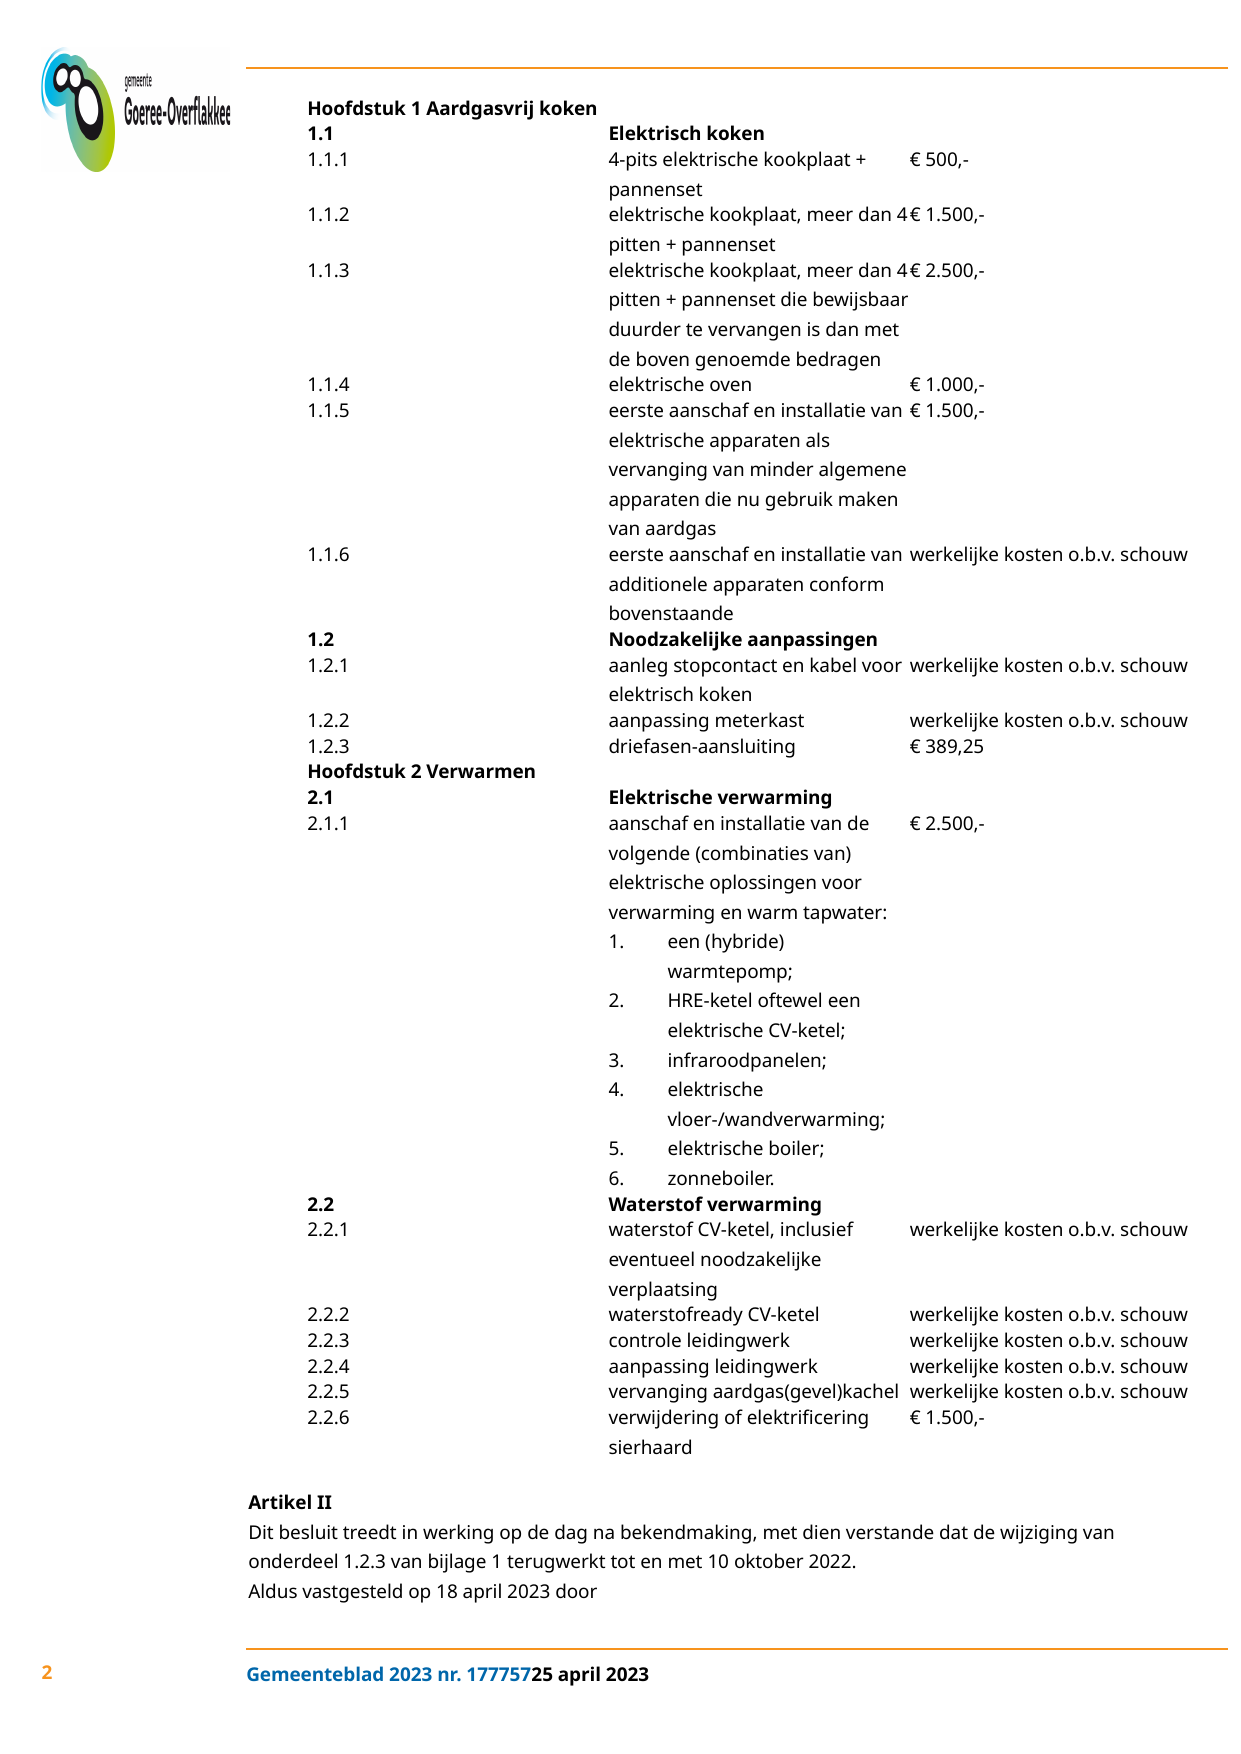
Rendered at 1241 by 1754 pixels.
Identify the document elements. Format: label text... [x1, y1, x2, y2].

table_cell driefasen-aansluiting [608, 733, 909, 759]
table_cell 2.2.3 [307, 1327, 608, 1353]
table_cell 1.1.5 [307, 397, 608, 541]
picture [41, 47, 231, 172]
table_cell werkelijke kosten o.b.v. schouw [910, 1353, 1211, 1379]
table_cell aanpassing meterkast [608, 707, 909, 733]
table_cell 1.1.4 [307, 371, 608, 397]
table_cell Noodzakelijke aanpassingen [608, 626, 1211, 652]
table_cell 1.1 [307, 121, 608, 146]
table_cell controle leidingwerk [608, 1327, 909, 1353]
table_cell werkelijke kosten o.b.v. schouw [910, 1301, 1211, 1327]
table_cell werkelijke kosten o.b.v. schouw [910, 1327, 1211, 1353]
table_cell Waterstof verwarming [608, 1191, 1211, 1217]
table_cell 2.2 [307, 1191, 608, 1217]
table_cell 1.1.6 [307, 541, 608, 626]
table_cell Hoofdstuk 2 Verwarmen [307, 759, 1211, 784]
table_cell € 2.500,- [910, 257, 1211, 371]
table_cell eerste aanschaf en installatie van elektrische apparaten als vervanging van minder algemene apparaten die nu gebruik maken van aardgas [608, 397, 909, 541]
table_cell elektrische kookplaat, meer dan 4 pitten + pannenset [608, 202, 909, 257]
table_cell € 1.500,- [910, 202, 1211, 257]
table_cell 1.2 [307, 626, 608, 652]
table_cell 2.2.1 [307, 1217, 608, 1301]
table_cell waterstof CV-ketel, inclusief eventueel noodzakelijke verplaatsing [608, 1217, 909, 1301]
table_cell € 1.500,- [910, 397, 1211, 541]
table_cell 2.2.5 [307, 1379, 608, 1404]
table_cell € 500,- [910, 146, 1211, 202]
table_cell eerste aanschaf en installatie van additionele apparaten conform bovenstaande [608, 541, 909, 626]
table_cell vervanging aardgas(gevel)kachel [608, 1379, 909, 1404]
table_cell 2.2.4 [307, 1353, 608, 1379]
table_cell € 1.500,- [910, 1404, 1211, 1460]
text Aldus vastgesteld op 18 april 2023 door [248, 1578, 1152, 1604]
table_cell aanpassing leidingwerk [608, 1353, 909, 1379]
table_cell € 389,25 [910, 733, 1211, 759]
table_cell 2.1 [307, 784, 608, 810]
text Artikel II [248, 1489, 1152, 1515]
table_cell Elektrisch koken [608, 121, 1211, 146]
text Dit besluit treedt in werking op de dag na bekendmaking, met dien verstande dat de wijziging van onderdeel 1.2.3 van bijlage 1 terugwerkt tot en met 10 oktober 2022. [248, 1519, 1152, 1574]
table_cell elektrische oven [608, 371, 909, 397]
table_cell 1.2.2 [307, 707, 608, 733]
table_cell werkelijke kosten o.b.v. schouw [910, 652, 1211, 707]
table_cell 1.1.3 [307, 257, 608, 371]
table_header Hoofdstuk 1 Aardgasvrij koken [307, 95, 1211, 121]
table_cell werkelijke kosten o.b.v. schouw [910, 1379, 1211, 1404]
table_cell 1.1.1 [307, 146, 608, 202]
table_cell aanschaf en installatie van de volgende (combinaties van) elektrische oplossingen voor verwarming en warm tapwater: een (hybride) warmtepomp; HRE-ketel oftewel een elektrische CV-ketel; infraroodpanelen; elektrische vloer-/wandverwarming; elektrische boiler; zonneboiler. [608, 810, 909, 1191]
table_cell 2.2.6 [307, 1404, 608, 1460]
table_cell elektrische kookplaat, meer dan 4 pitten + pannenset die bewijsbaar duurder te vervangen is dan met de boven genoemde bedragen [608, 257, 909, 371]
table_cell 4-pits elektrische kookplaat + pannenset [608, 146, 909, 202]
table_cell werkelijke kosten o.b.v. schouw [910, 707, 1211, 733]
table_cell verwijdering of elektrificering sierhaard [608, 1404, 909, 1460]
table_cell werkelijke kosten o.b.v. schouw [910, 541, 1211, 626]
table_cell 1.2.1 [307, 652, 608, 707]
table_cell 2.1.1 [307, 810, 608, 1191]
table_cell € 2.500,- [910, 810, 1211, 1191]
table_cell aanleg stopcontact en kabel voor elektrisch koken [608, 652, 909, 707]
table_cell werkelijke kosten o.b.v. schouw [910, 1217, 1211, 1301]
table_cell 1.2.3 [307, 733, 608, 759]
table_cell Elektrische verwarming [608, 784, 1211, 810]
table_cell waterstofready CV-ketel [608, 1301, 909, 1327]
table_cell € 1.000,- [910, 371, 1211, 397]
table_cell 1.1.2 [307, 202, 608, 257]
table_cell 2.2.2 [307, 1301, 608, 1327]
